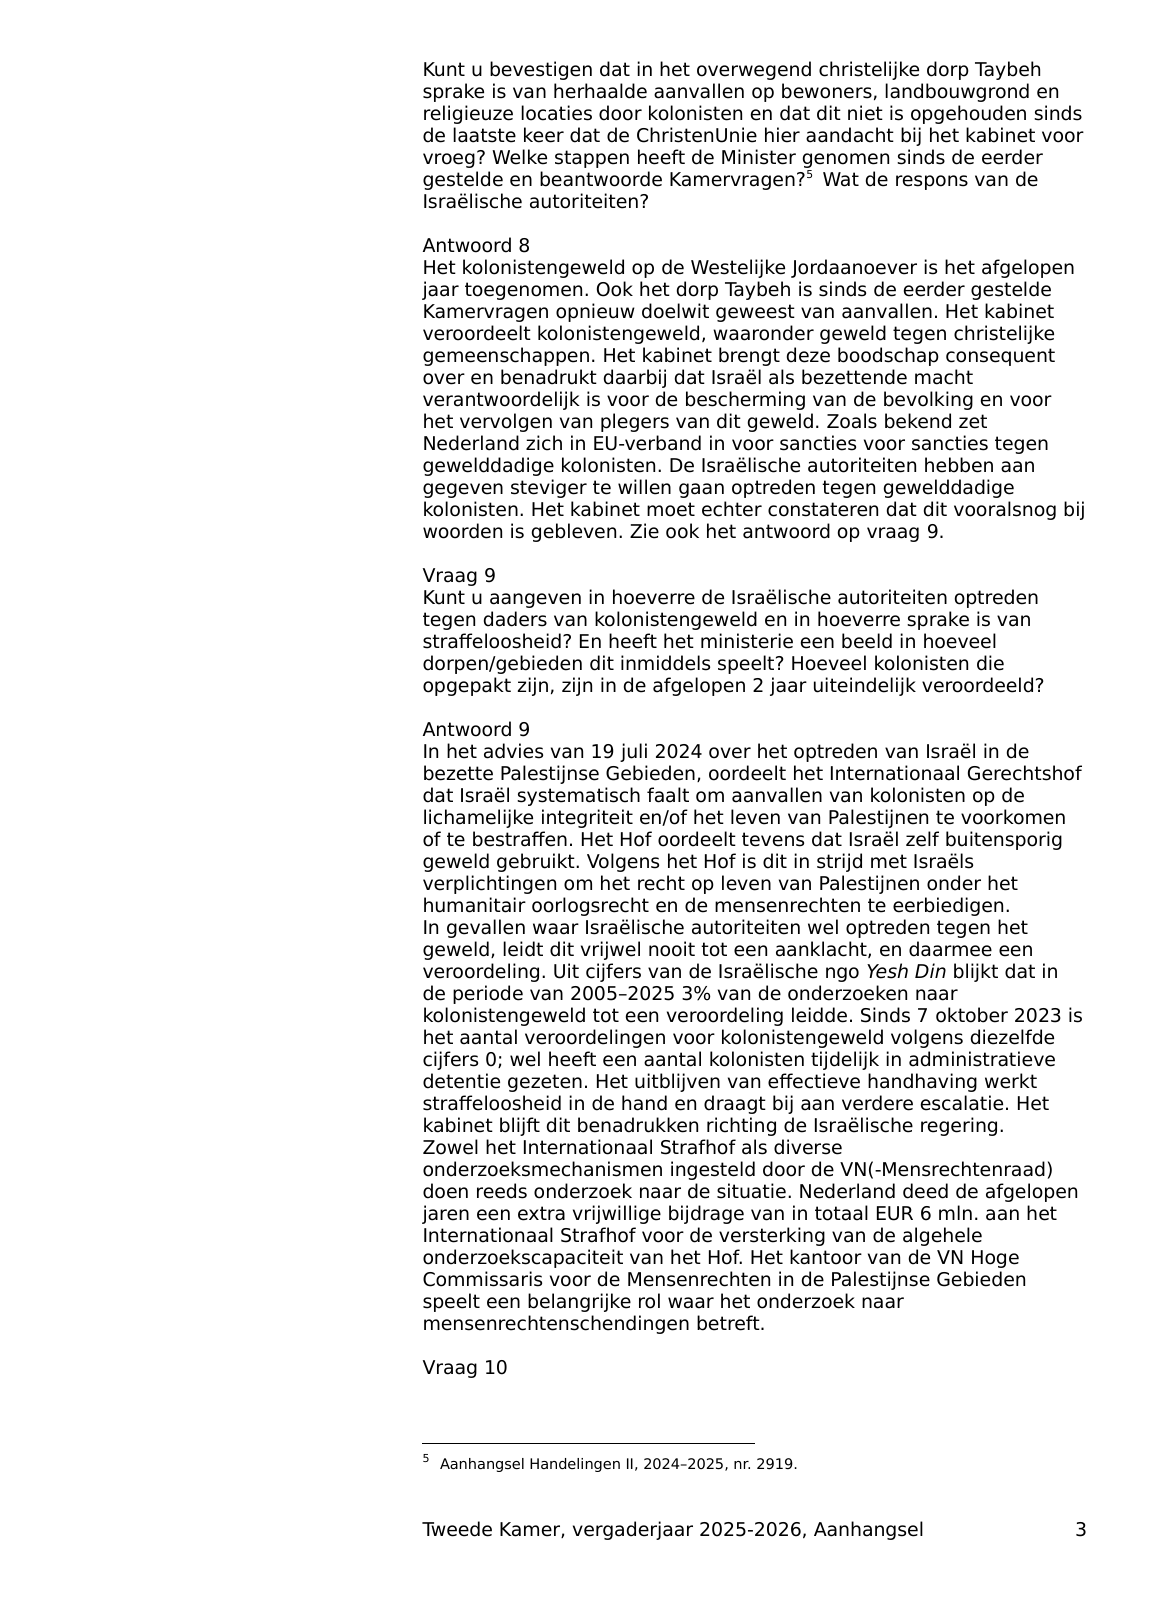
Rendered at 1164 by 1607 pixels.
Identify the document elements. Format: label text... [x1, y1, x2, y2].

text Het kolonistengeweld op de Westelijke Jordaanoever is het afgelopen jaar toegenomen. Ook het dorp Taybeh is sinds de eerder gestelde Kamervragen opnieuw doelwit geweest van aanvallen. Het kabinet veroordeelt kolonistengeweld, waaronder geweld tegen christelijke gemeenschappen. Het kabinet brengt deze boodschap consequent over en benadrukt daarbij dat Israël als bezettende macht verantwoordelijk is voor de bescherming van de bevolking en voor het vervolgen van plegers van dit geweld. Zoals bekend zet Nederland zich in EU-verband in voor sancties voor sancties tegen gewelddadige kolonisten. De Israëlische autoriteiten hebben aan gegeven steviger te willen gaan optreden tegen gewelddadige kolonisten. Het kabinet moet echter constateren dat dit vooralsnog bij woorden is gebleven. Zie ook het antwoord op vraag 9. [422, 257, 1087, 543]
text Kunt u bevestigen dat in het overwegend christelijke dorp Taybeh sprake is van herhaalde aanvallen op bewoners, landbouwgrond en religieuze locaties door kolonisten en dat dit niet is opgehouden sinds de laatste keer dat de ChristenUnie hier aandacht bij het kabinet voor vroeg? Welke stappen heeft de Minister genomen sinds de eerder gestelde en beantwoorde Kamervragen? Wat de respons van de Israëlische autoriteiten? [422, 59, 1087, 213]
text In het advies van 19 juli 2024 over het optreden van Israël in de bezette Palestijnse Gebieden, oordeelt het Internationaal Gerechtshof dat Israël systematisch faalt om aanvallen van kolonisten op de lichamelijke integriteit en/of het leven van Palestijnen te voorkomen of te bestraffen. Het Hof oordeelt tevens dat Israël zelf buitensporig geweld gebruikt. Volgens het Hof is dit in strijd met Israëls verplichtingen om het recht op leven van Palestijnen onder het humanitair oorlogsrecht en de mensenrechten te eerbiedigen. [422, 741, 1087, 917]
text Kunt u aangeven in hoeverre de Israëlische autoriteiten optreden tegen daders van kolonistengeweld en in hoeverre sprake is van straffeloosheid? En heeft het ministerie een beeld in hoeveel dorpen/gebieden dit inmiddels speelt? Hoeveel kolonisten die opgepakt zijn, zijn in de afgelopen 2 jaar uiteindelijk veroordeeld? [422, 587, 1087, 697]
text Antwoord 8 [422, 235, 1087, 257]
text Antwoord 9 [422, 719, 1087, 741]
text In gevallen waar Israëlische autoriteiten wel optreden tegen het geweld, leidt dit vrijwel nooit tot een aanklacht, en daarmee een veroordeling. Uit cijfers van de Israëlische ngo Yesh Din blijkt dat in de periode van 2005–2025 3% van de onderzoeken naar kolonistengeweld tot een veroordeling leidde. Sinds 7 oktober 2023 is het aantal veroordelingen voor kolonistengeweld volgens diezelfde cijfers 0; wel heeft een aantal kolonisten tijdelijk in administratieve detentie gezeten. Het uitblijven van effectieve handhaving werkt straffeloosheid in de hand en draagt bij aan verdere escalatie. Het kabinet blijft dit benadrukken richting de Israëlische regering. [422, 917, 1087, 1137]
text Zowel het Internationaal Strafhof als diverse onderzoeksmechanismen ingesteld door de VN(-Mensrechtenraad) doen reeds onderzoek naar de situatie. Nederland deed de afgelopen jaren een extra vrijwillige bijdrage van in totaal EUR 6 mln. aan het Internationaal Strafhof voor de versterking van de algehele onderzoekscapaciteit van het Hof. Het kantoor van de VN Hoge Commissaris voor de Mensenrechten in de Palestijnse Gebieden speelt een belangrijke rol waar het onderzoek naar mensenrechtenschendingen betreft. [422, 1137, 1087, 1334]
text Vraag 9 [422, 565, 1087, 587]
text Aanhangsel Handelingen II, 2024–2025, nr. 2919. [422, 1452, 1087, 1474]
text Vraag 10 [422, 1357, 1087, 1379]
